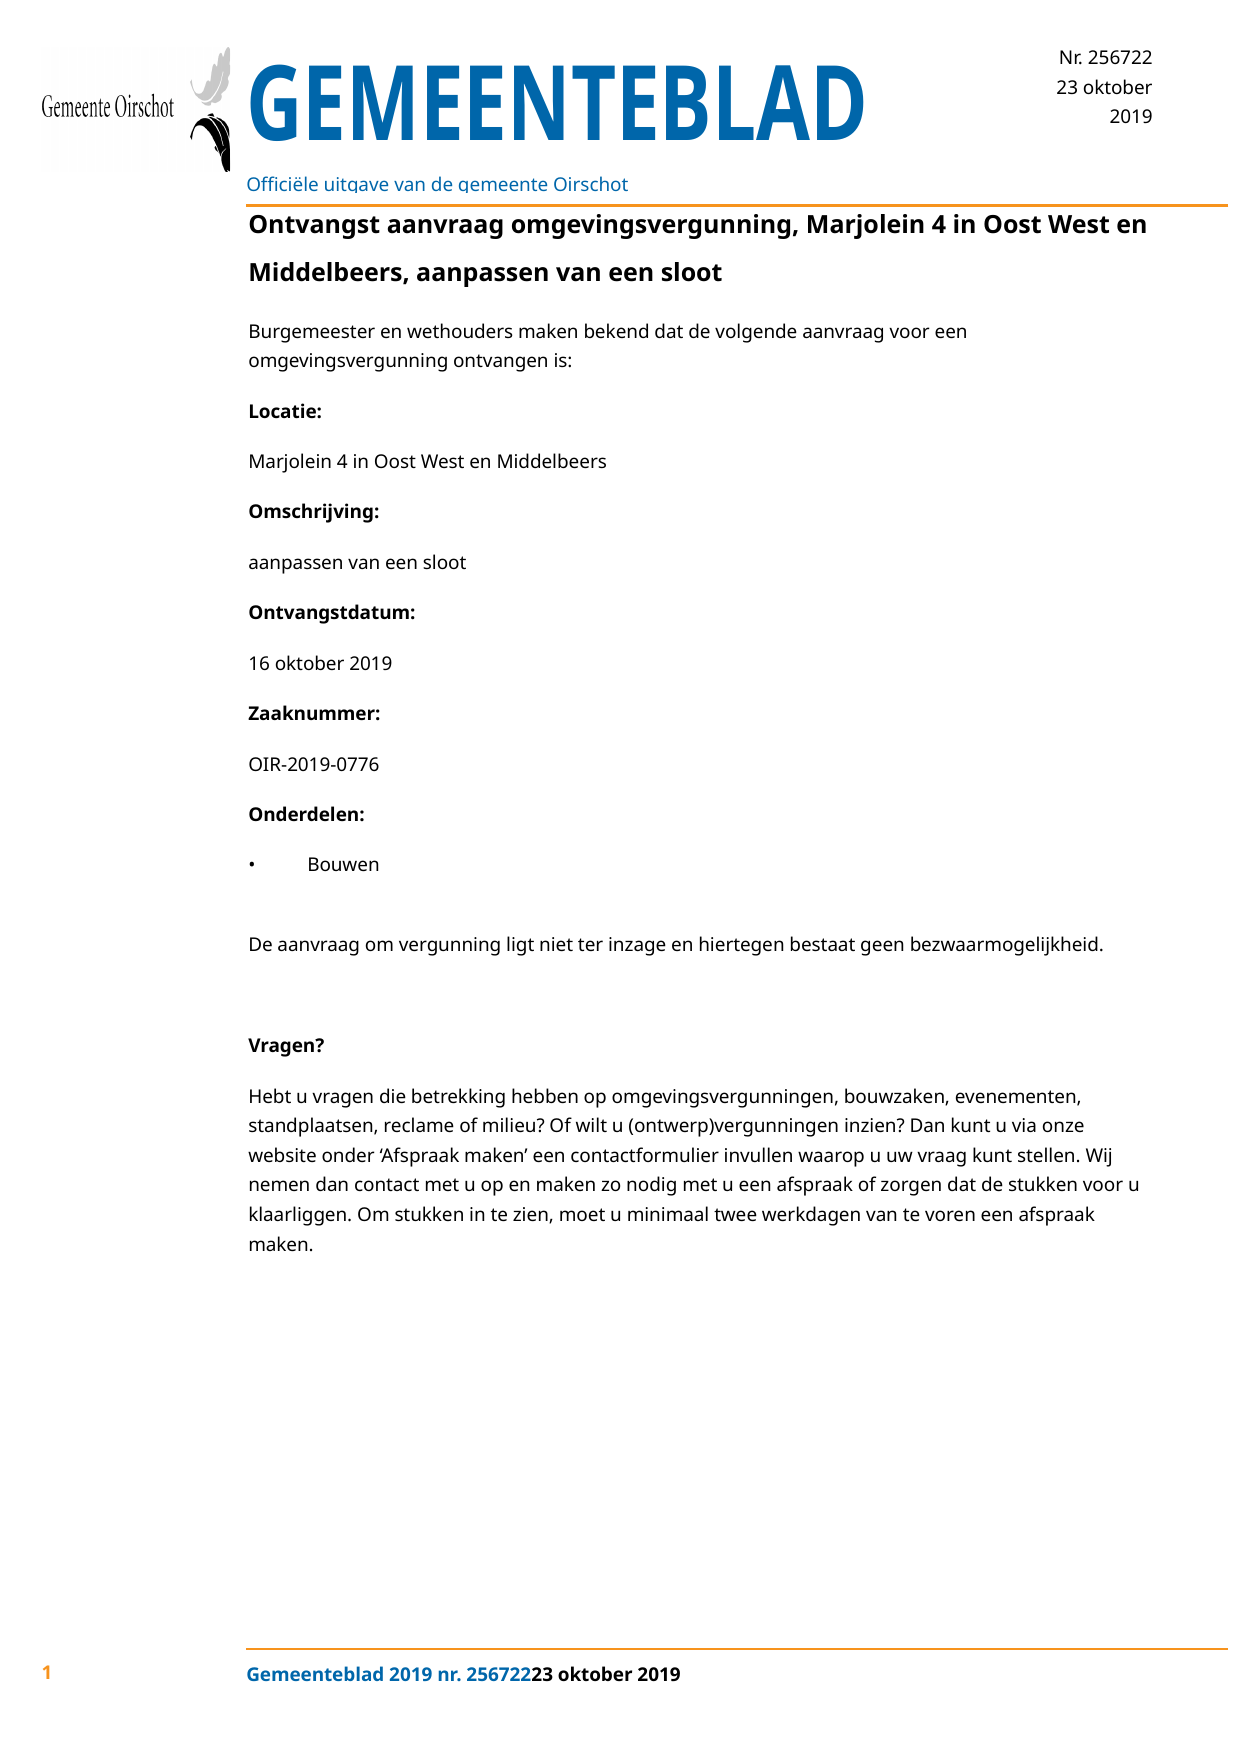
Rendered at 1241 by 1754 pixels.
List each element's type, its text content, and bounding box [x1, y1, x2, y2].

text Hebt u vragen die betrekking hebben op omgevingsvergunningen, bouwzaken, evenementen, standplaatsen, reclame of milieu? Of wilt u (ontwerp)vergunningen inzien? Dan kunt u via onze website onder ‘Afspraak maken’ een contactformulier invullen waarop u uw vraag kunt stellen. Wij nemen dan contact met u op en maken zo nodig met u een afspraak of zorgen dat de stukken voor u klaarliggen. Om stukken in te zien, moet u minimaal twee werkdagen van te voren een afspraak maken. [248, 1083, 1152, 1257]
text Onderdelen: [248, 801, 1152, 827]
text OIR-2019-0776 [248, 751, 1152, 777]
text 16 oktober 2019 [248, 650, 1152, 676]
text De aanvraag om vergunning ligt niet ter inzage en hiertegen bestaat geen bezwaarmogelijkheid. [248, 932, 1152, 957]
text Vragen? [248, 1032, 1152, 1058]
text Ontvangst aanvraag omgevingsvergunning, Marjolein 4 in Oost West en Middelbeers, aanpassen van een sloot [248, 207, 1152, 288]
list Bouwen [248, 852, 1152, 877]
picture [41, 47, 231, 172]
text Locatie: [248, 398, 1152, 424]
text Marjolein 4 in Oost West en Middelbeers [248, 448, 1152, 474]
text Ontvangstdatum: [248, 599, 1152, 625]
text Omschrijving: [248, 499, 1152, 524]
text Zaaknummer: [248, 700, 1152, 726]
text aanpassen van een sloot [248, 549, 1152, 575]
text Burgemeester en wethouders maken bekend dat de volgende aanvraag voor een omgevingsvergunning ontvangen is: [248, 318, 1152, 373]
